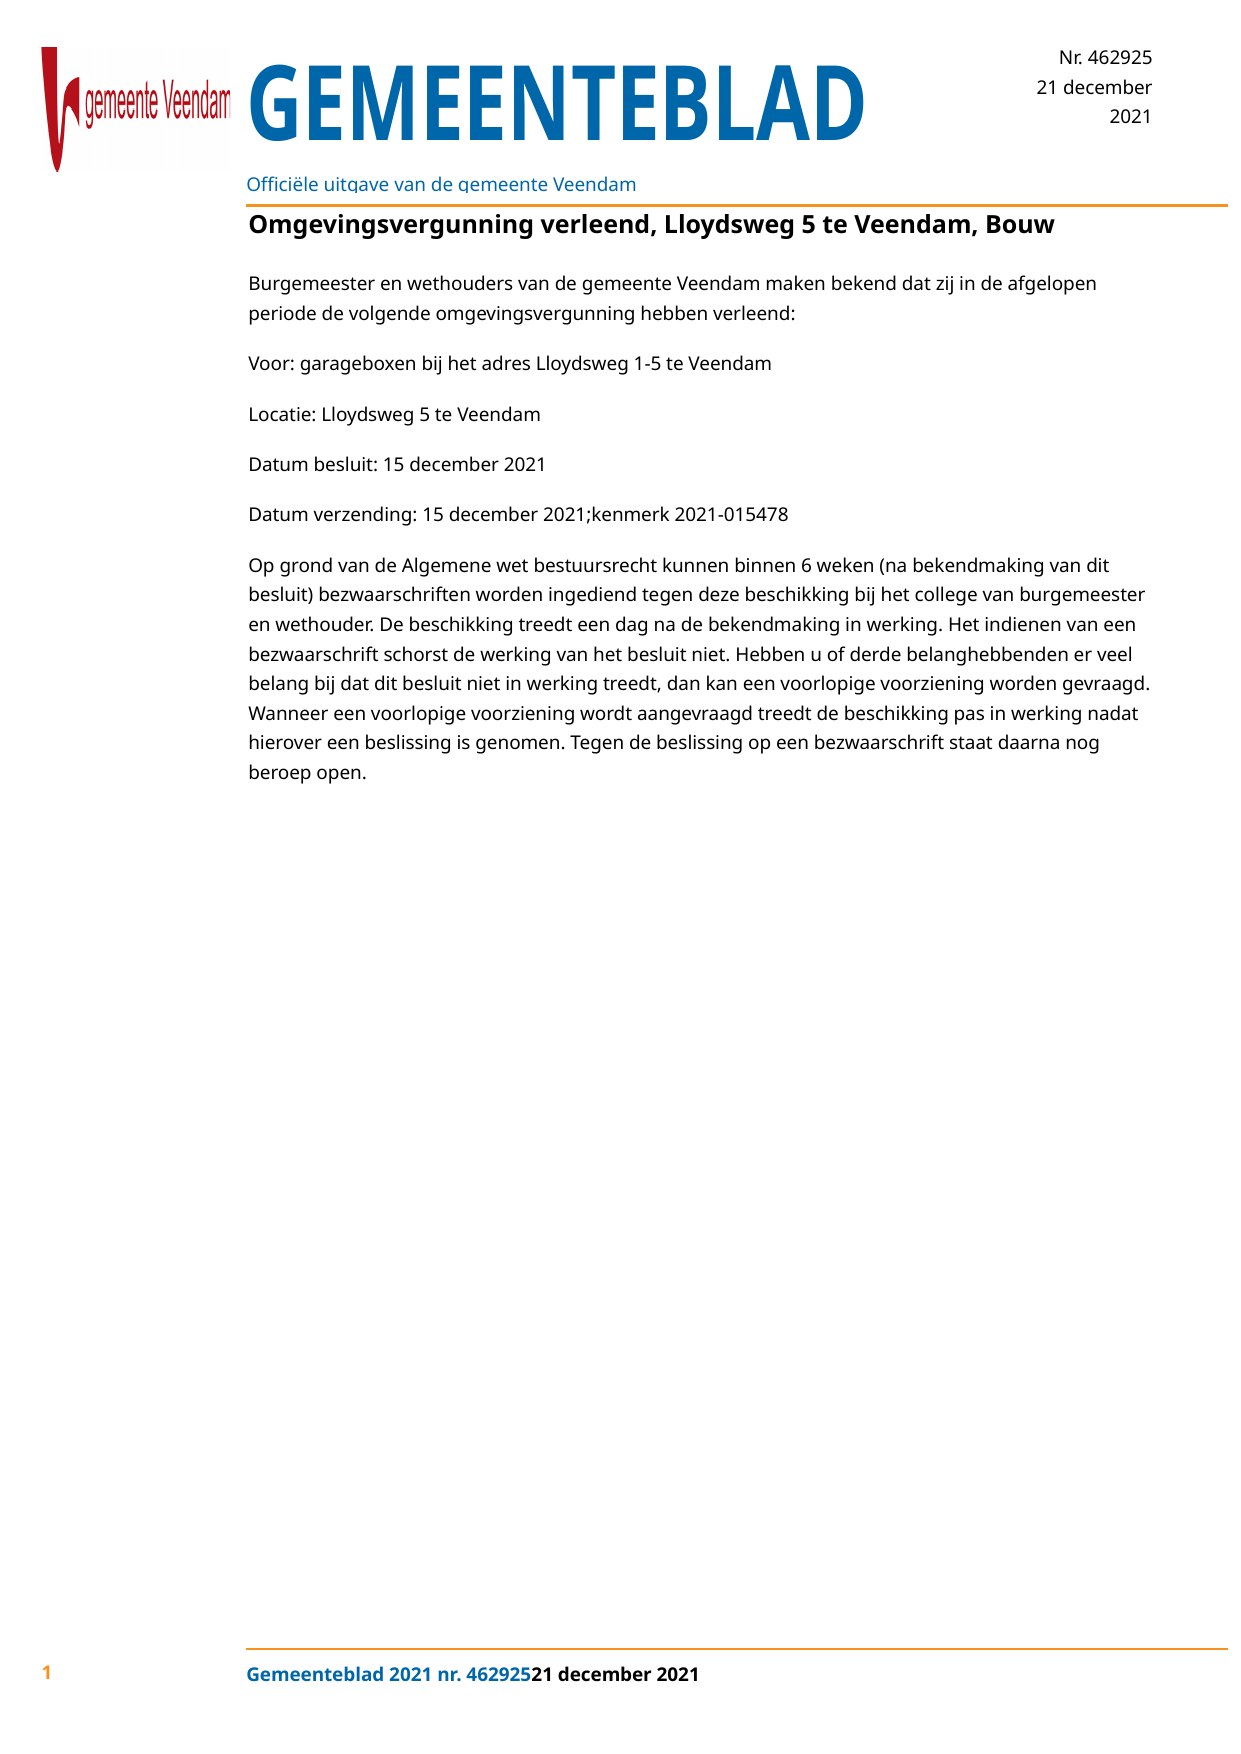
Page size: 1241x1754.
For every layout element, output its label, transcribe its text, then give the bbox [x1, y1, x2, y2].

text Locatie: Lloydsweg 5 te Veendam [248, 401, 1152, 426]
text Datum verzending: 15 december 2021;kenmerk 2021-015478 [248, 502, 1152, 527]
text Voor: garageboxen bij het adres Lloydsweg 1-5 te Veendam [248, 350, 1152, 376]
text Datum besluit: 15 december 2021 [248, 451, 1152, 477]
picture [41, 47, 231, 172]
text Op grond van de Algemene wet bestuursrecht kunnen binnen 6 weken (na bekendmaking van dit besluit) bezwaarschriften worden ingediend tegen deze beschikking bij het college van burgemeester en wethouder. De beschikking treedt een dag na de bekendmaking in werking. Het indienen van een bezwaarschrift schorst de werking van het besluit niet. Hebben u of derde belanghebbenden er veel belang bij dat dit besluit niet in werking treedt, dan kan een voorlopige voorziening worden gevraagd. Wanneer een voorlopige voorziening wordt aangevraagd treedt de beschikking pas in werking nadat hierover een beslissing is genomen. Tegen de beslissing op een bezwaarschrift staat daarna nog beroep open. [248, 552, 1152, 785]
text Omgevingsvergunning verleend, Lloydsweg 5 te Veendam, Bouw [248, 207, 1152, 241]
text Burgemeester en wethouders van de gemeente Veendam maken bekend dat zij in de afgelopen periode de volgende omgevingsvergunning hebben verleend: [248, 270, 1152, 326]
